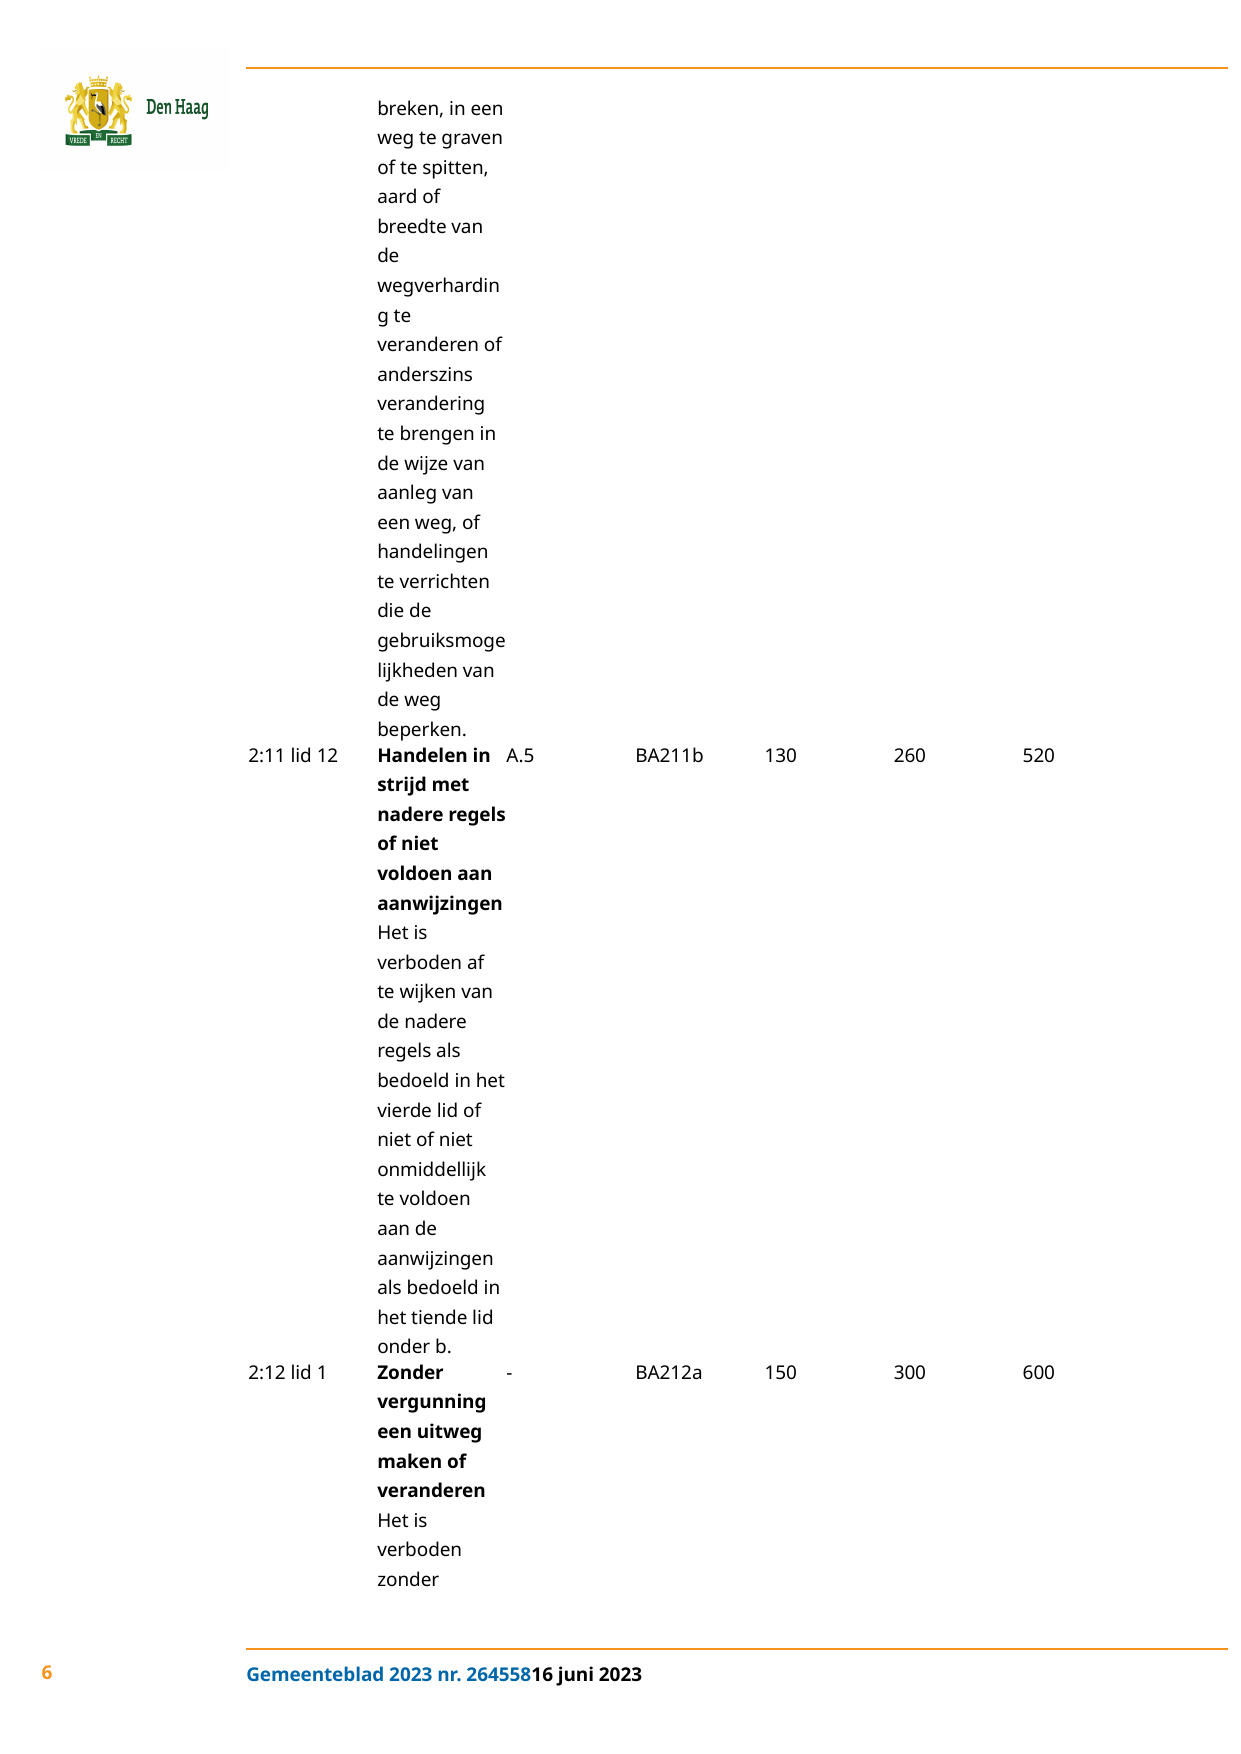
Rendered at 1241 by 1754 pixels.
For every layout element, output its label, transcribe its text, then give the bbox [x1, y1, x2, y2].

table_cell [635, 95, 764, 742]
table_cell Zonder vergunning een uitweg maken of veranderen Het is verboden zonder [377, 1359, 506, 1592]
table_cell 600 [1023, 1359, 1152, 1592]
table_cell 2:11 lid 12 [248, 742, 377, 1359]
table_cell 130 [764, 742, 893, 1359]
table_cell BA211b [635, 742, 764, 1359]
table_cell - [506, 1359, 635, 1592]
table_cell 520 [1023, 742, 1152, 1359]
table_cell breken, in een weg te graven of te spitten, aard of breedte van de wegverharding te veranderen of anderszins verandering te brengen in de wijze van aanleg van een weg, of handelingen te verrichten die de gebruiksmogelijkheden van de weg beperken. [377, 95, 506, 742]
table_cell 150 [764, 1359, 893, 1592]
table_cell [506, 95, 635, 742]
table_cell A.5 [506, 742, 635, 1359]
table_cell BA212a [635, 1359, 764, 1592]
table_cell 260 [894, 742, 1022, 1359]
table_cell 2:12 lid 1 [248, 1359, 377, 1592]
table_cell [248, 95, 377, 742]
table_cell [894, 95, 1022, 742]
table_cell Handelen in strijd met nadere regels of niet voldoen aan aanwijzingen Het is verboden af te wijken van de nadere regels als bedoeld in het vierde lid of niet of niet onmiddellijk te voldoen aan de aanwijzingen als bedoeld in het tiende lid onder b. [377, 742, 506, 1359]
table_cell [1023, 95, 1152, 742]
table_cell [764, 95, 893, 742]
table_cell 300 [894, 1359, 1022, 1592]
picture [41, 47, 231, 172]
